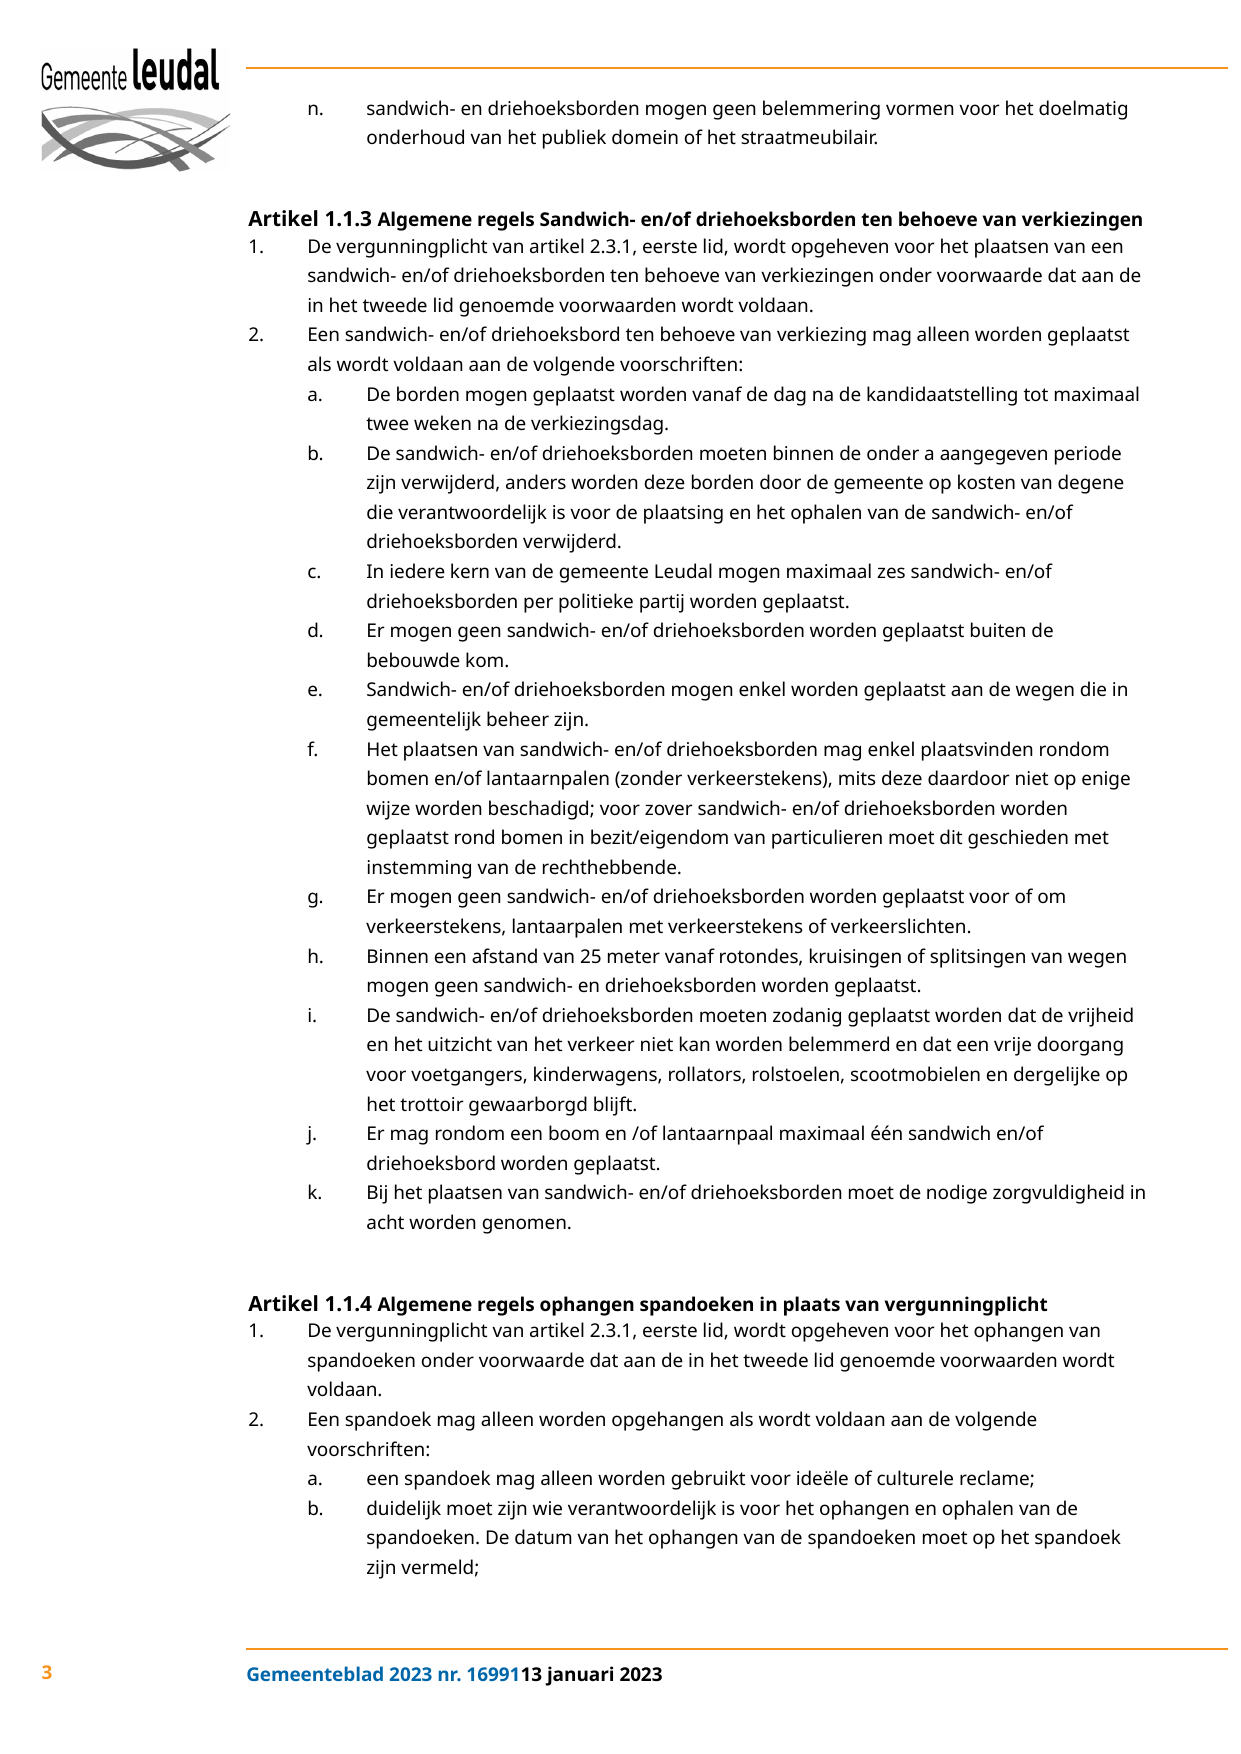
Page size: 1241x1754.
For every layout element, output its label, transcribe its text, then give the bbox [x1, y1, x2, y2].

list duidelijk moet zijn wie verantwoordelijk is voor het ophangen en ophalen van de spandoeken. De datum van het ophangen van de spandoeken moet op het spandoek zijn vermeld; [307, 1495, 1152, 1580]
list Een sandwich- en/of driehoeksbord ten behoeve van verkiezing mag alleen worden geplaatst als wordt voldaan aan de volgende voorschriften: [248, 322, 1152, 377]
list Er mag rondom een boom en /of lantaarnpaal maximaal één sandwich en/of driehoeksbord worden geplaatst. [307, 1120, 1152, 1176]
list Sandwich- en/of driehoeksborden mogen enkel worden geplaatst aan de wegen die in gemeentelijk beheer zijn. [307, 677, 1152, 732]
list De vergunningplicht van artikel 2.3.1, eerste lid, wordt opgeheven voor het plaatsen van een sandwich- en/of driehoeksborden ten behoeve van verkiezingen onder voorwaarde dat aan de in het tweede lid genoemde voorwaarden wordt voldaan. [248, 233, 1152, 318]
text Artikel 1.1.4 Algemene regels ophangen spandoeken in plaats van vergunningplicht [248, 1289, 1152, 1317]
list De sandwich- en/of driehoeksborden moeten zodanig geplaatst worden dat de vrijheid en het uitzicht van het verkeer niet kan worden belemmerd en dat een vrije doorgang voor voetgangers, kinderwagens, rollators, rolstoelen, scootmobielen en dergelijke op het trottoir gewaarborgd blijft. [307, 1002, 1152, 1116]
list De vergunningplicht van artikel 2.3.1, eerste lid, wordt opgeheven voor het ophangen van spandoeken onder voorwaarde dat aan de in het tweede lid genoemde voorwaarden wordt voldaan. [248, 1317, 1152, 1402]
text Artikel 1.1.3 Algemene regels Sandwich- en/of driehoeksborden ten behoeve van verkiezingen [248, 204, 1152, 233]
list sandwich- en driehoeksborden mogen geen belemmering vormen voor het doelmatig onderhoud van het publiek domein of het straatmeubilair. [307, 95, 1152, 150]
list Bij het plaatsen van sandwich- en/of driehoeksborden moet de nodige zorgvuldigheid in acht worden genomen. [307, 1179, 1152, 1235]
list De borden mogen geplaatst worden vanaf de dag na de kandidaatstelling tot maximaal twee weken na de verkiezingsdag. [307, 381, 1152, 436]
list Er mogen geen sandwich- en/of driehoeksborden worden geplaatst buiten de bebouwde kom. [307, 617, 1152, 673]
list In iedere kern van de gemeente Leudal mogen maximaal zes sandwich- en/of driehoeksborden per politieke partij worden geplaatst. [307, 558, 1152, 613]
list Een spandoek mag alleen worden opgehangen als wordt voldaan aan de volgende voorschriften: [248, 1406, 1152, 1462]
list Er mogen geen sandwich- en/of driehoeksborden worden geplaatst voor of om verkeerstekens, lantaarpalen met verkeerstekens of verkeerslichten. [307, 884, 1152, 939]
list Binnen een afstand van 25 meter vanaf rotondes, kruisingen of splitsingen van wegen mogen geen sandwich- en driehoeksborden worden geplaatst. [307, 943, 1152, 998]
list De sandwich- en/of driehoeksborden moeten binnen de onder a aangegeven periode zijn verwijderd, anders worden deze borden door de gemeente op kosten van degene die verantwoordelijk is voor de plaatsing en het ophalen van de sandwich- en/of driehoeksborden verwijderd. [307, 440, 1152, 554]
list Het plaatsen van sandwich- en/of driehoeksborden mag enkel plaatsvinden rondom bomen en/of lantaarnpalen (zonder verkeerstekens), mits deze daardoor niet op enige wijze worden beschadigd; voor zover sandwich- en/of driehoeksborden worden geplaatst rond bomen in bezit/eigendom van particulieren moet dit geschieden met instemming van de rechthebbende. [307, 736, 1152, 880]
picture [41, 47, 231, 172]
list een spandoek mag alleen worden gebruikt voor ideële of culturele reclame; [307, 1465, 1152, 1491]
